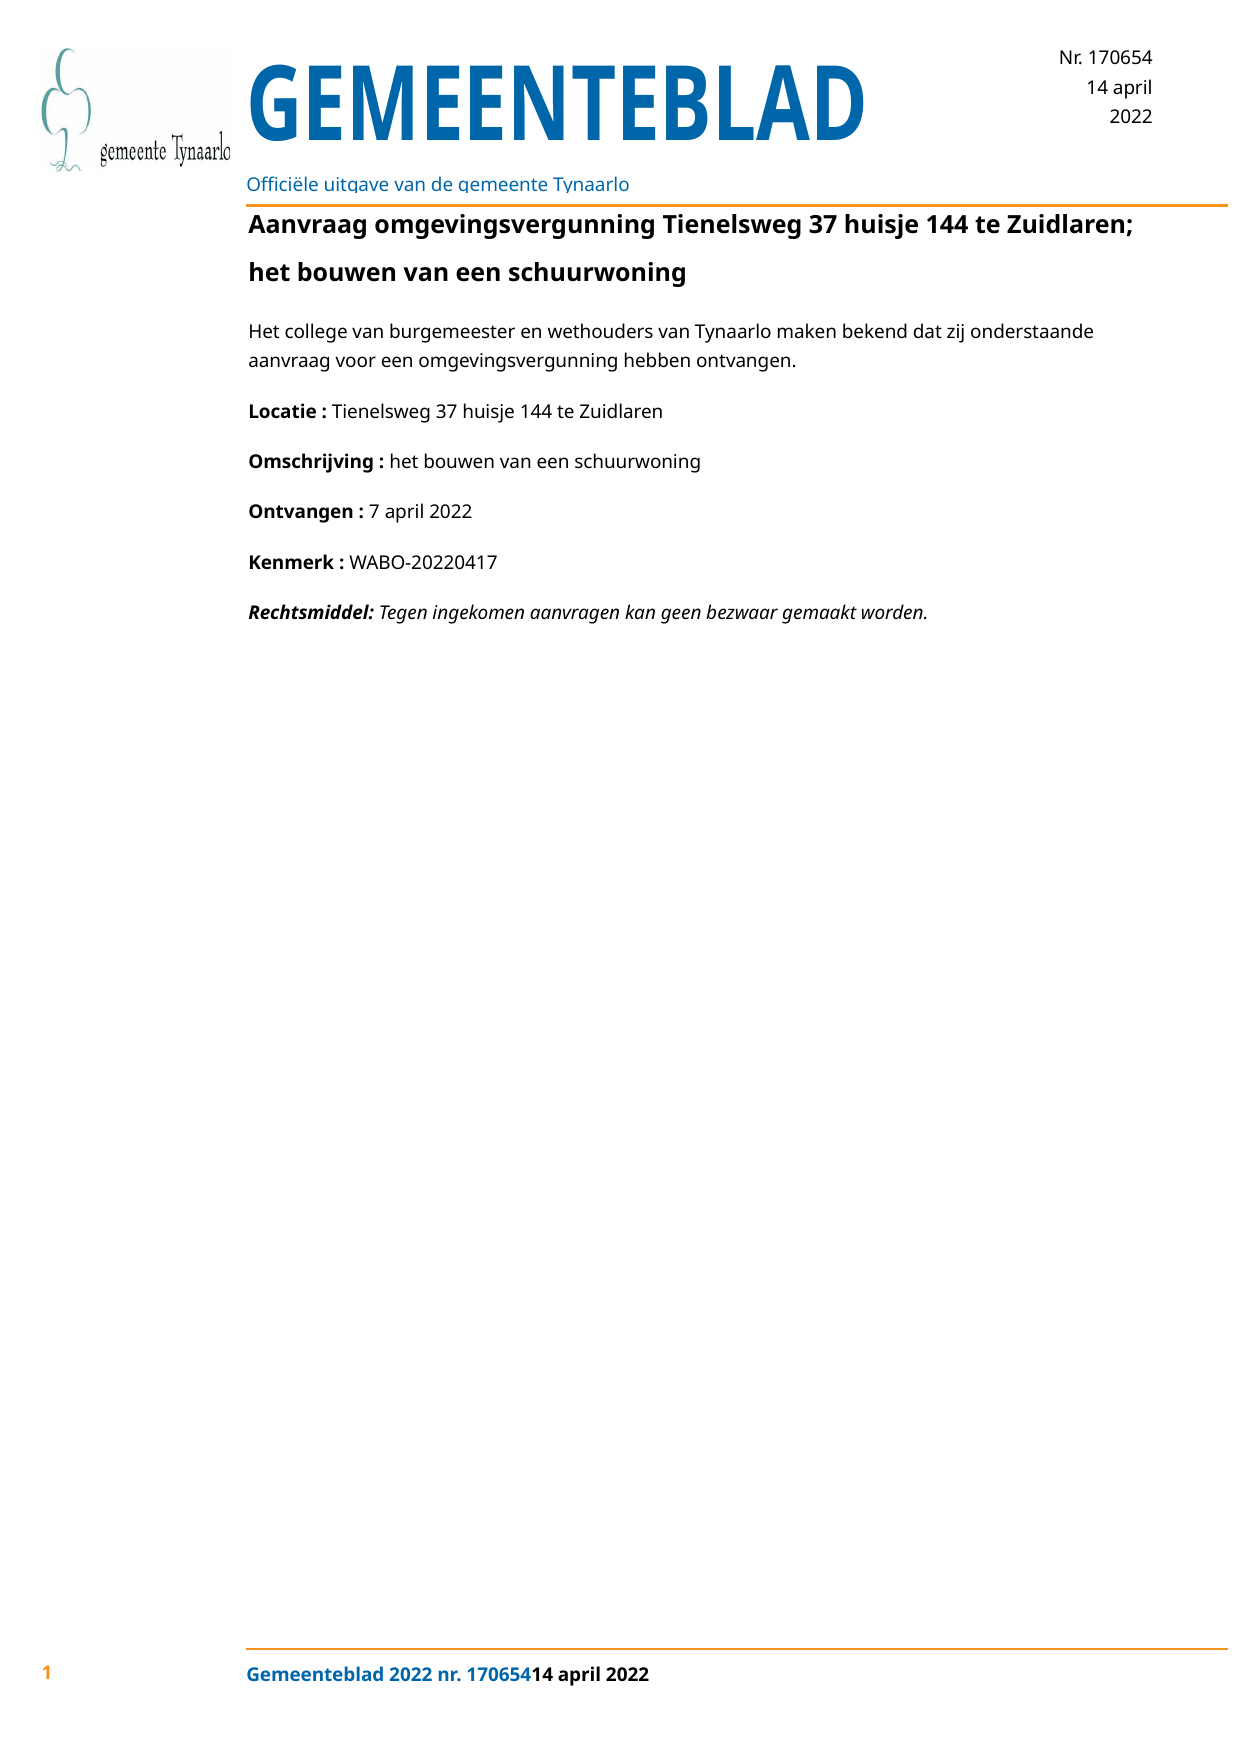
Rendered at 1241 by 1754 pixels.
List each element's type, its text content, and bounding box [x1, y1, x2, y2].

picture [41, 47, 231, 172]
text Het college van burgemeester en wethouders van Tynaarlo maken bekend dat zij onderstaande aanvraag voor een omgevingsvergunning hebben ontvangen. [248, 318, 1152, 373]
text Aanvraag omgevingsvergunning Tienelsweg 37 huisje 144 te Zuidlaren; het bouwen van een schuurwoning [248, 207, 1152, 288]
text Kenmerk : WABO-20220417 [248, 549, 1152, 575]
text Locatie : Tienelsweg 37 huisje 144 te Zuidlaren [248, 398, 1152, 424]
text Ontvangen : 7 april 2022 [248, 499, 1152, 524]
text Omschrijving : het bouwen van een schuurwoning [248, 448, 1152, 474]
text Rechtsmiddel: Tegen ingekomen aanvragen kan geen bezwaar gemaakt worden. [248, 599, 1152, 625]
